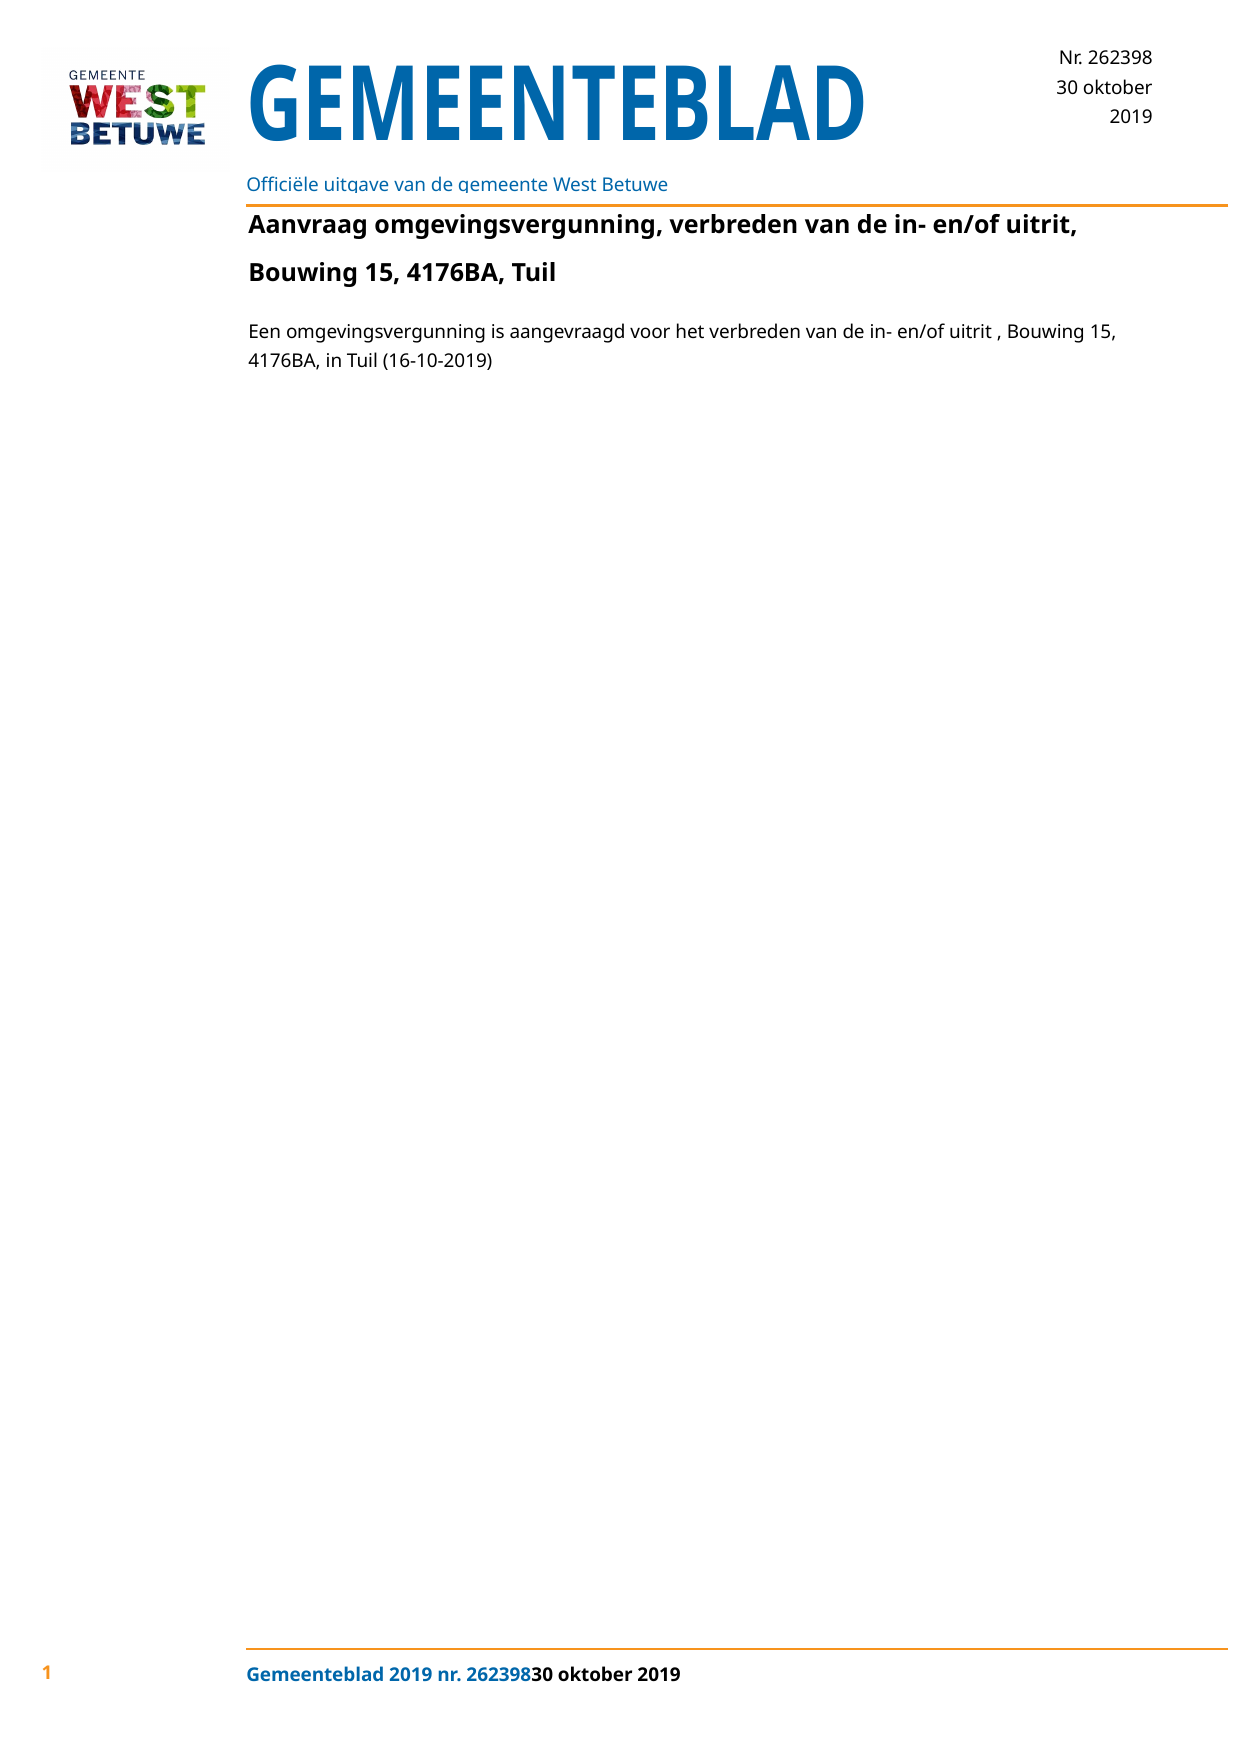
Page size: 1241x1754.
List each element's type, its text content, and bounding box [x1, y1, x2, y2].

text Aanvraag omgevingsvergunning, verbreden van de in- en/of uitrit, Bouwing 15, 4176BA, Tuil [248, 207, 1152, 288]
text Een omgevingsvergunning is aangevraagd voor het verbreden van de in- en/of uitrit , Bouwing 15, 4176BA, in Tuil (16-10-2019) [248, 318, 1152, 373]
picture [41, 47, 231, 172]
